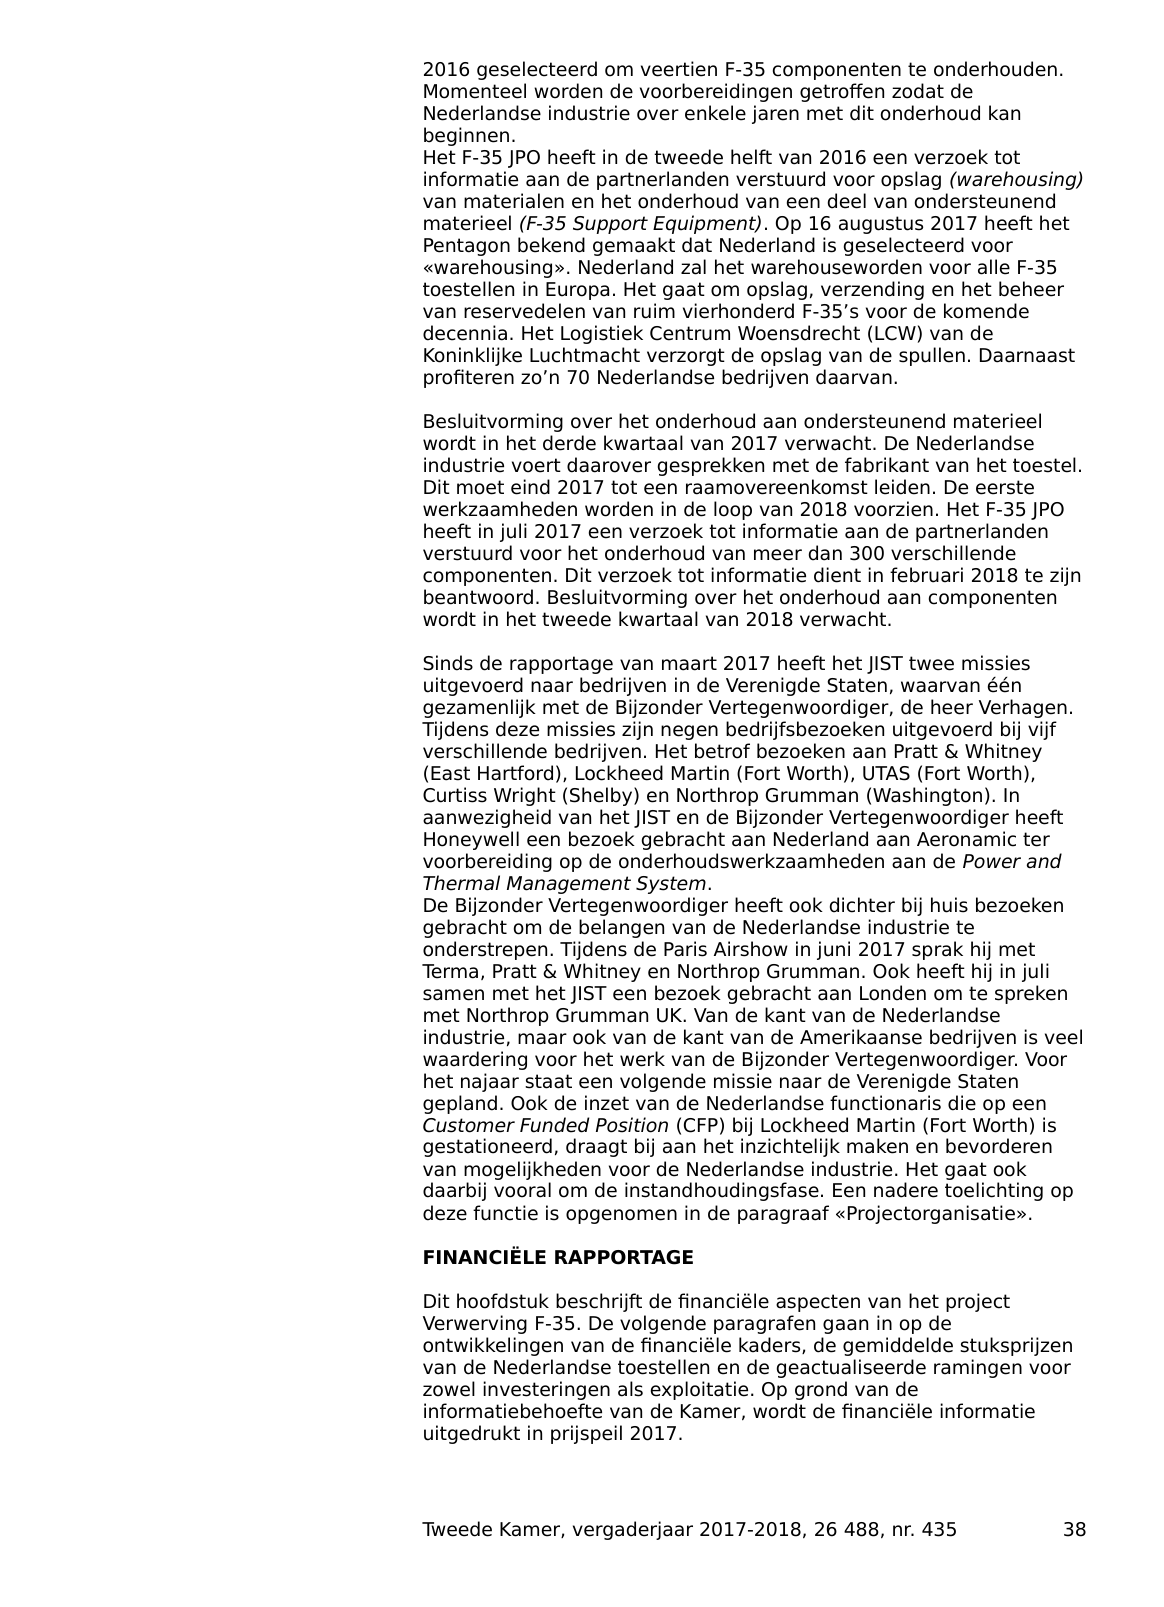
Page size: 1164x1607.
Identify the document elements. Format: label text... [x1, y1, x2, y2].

text Dit hoofdstuk beschrijft de financiële aspecten van het project Verwerving F-35. De volgende paragrafen gaan in op de ontwikkelingen van de financiële kaders, de gemiddelde stuksprijzen van de Nederlandse toestellen en de geactualiseerde ramingen voor zowel investeringen als exploitatie. Op grond van de informatiebehoefte van de Kamer, wordt de financiële informatie uitgedrukt in prijspeil 2017. [422, 1291, 1087, 1444]
text Het F-35 JPO heeft in de tweede helft van 2016 een verzoek tot informatie aan de partnerlanden verstuurd voor opslag (warehousing) van materialen en het onderhoud van een deel van ondersteunend materieel (F-35 Support Equipment). Op 16 augustus 2017 heeft het Pentagon bekend gemaakt dat Nederland is geselecteerd voor «warehousing». Nederland zal het warehouseworden voor alle F-35 toestellen in Europa. Het gaat om opslag, verzending en het beheer van reservedelen van ruim vierhonderd F-35’s voor de komende decennia. Het Logistiek Centrum Woensdrecht (LCW) van de Koninklijke Luchtmacht verzorgt de opslag van de spullen. Daarnaast profiteren zo’n 70 Nederlandse bedrijven daarvan. [422, 147, 1087, 389]
text Besluitvorming over het onderhoud aan ondersteunend materieel wordt in het derde kwartaal van 2017 verwacht. De Nederlandse industrie voert daarover gesprekken met de fabrikant van het toestel. Dit moet eind 2017 tot een raamovereenkomst leiden. De eerste werkzaamheden worden in de loop van 2018 voorzien. Het F-35 JPO heeft in juli 2017 een verzoek tot informatie aan de partnerlanden verstuurd voor het onderhoud van meer dan 300 verschillende componenten. Dit verzoek tot informatie dient in februari 2018 te zijn beantwoord. Besluitvorming over het onderhoud aan componenten wordt in het tweede kwartaal van 2018 verwacht. [422, 411, 1087, 631]
text Sinds de rapportage van maart 2017 heeft het JIST twee missies uitgevoerd naar bedrijven in de Verenigde Staten, waarvan één gezamenlijk met de Bijzonder Vertegenwoordiger, de heer Verhagen. Tijdens deze missies zijn negen bedrijfsbezoeken uitgevoerd bij vijf verschillende bedrijven. Het betrof bezoeken aan Pratt & Whitney (East Hartford), Lockheed Martin (Fort Worth), UTAS (Fort Worth), Curtiss Wright (Shelby) en Northrop Grumman (Washington). In aanwezigheid van het JIST en de Bijzonder Vertegenwoordiger heeft Honeywell een bezoek gebracht aan Nederland aan Aeronamic ter voorbereiding op de onderhoudswerkzaamheden aan de Power and Thermal Management System. [422, 653, 1087, 895]
text 2016 geselecteerd om veertien F-35 componenten te onderhouden. Momenteel worden de voorbereidingen getroffen zodat de Nederlandse industrie over enkele jaren met dit onderhoud kan beginnen. [422, 59, 1087, 147]
text De Bijzonder Vertegenwoordiger heeft ook dichter bij huis bezoeken gebracht om de belangen van de Nederlandse industrie te onderstrepen. Tijdens de Paris Airshow in juni 2017 sprak hij met Terma, Pratt & Whitney en Northrop Grumman. Ook heeft hij in juli samen met het JIST een bezoek gebracht aan Londen om te spreken met Northrop Grumman UK. Van de kant van de Nederlandse industrie, maar ook van de kant van de Amerikaanse bedrijven is veel waardering voor het werk van de Bijzonder Vertegenwoordiger. Voor het najaar staat een volgende missie naar de Verenigde Staten gepland. Ook de inzet van de Nederlandse functionaris die op een Customer Funded Position (CFP) bij Lockheed Martin (Fort Worth) is gestationeerd, draagt bij aan het inzichtelijk maken en bevorderen van mogelijkheden voor de Nederlandse industrie. Het gaat ook daarbij vooral om de instandhoudingsfase. Een nadere toelichting op deze functie is opgenomen in de paragraaf «Projectorganisatie». [422, 895, 1087, 1224]
subtitle FINANCIËLE RAPPORTAGE [422, 1247, 1087, 1268]
